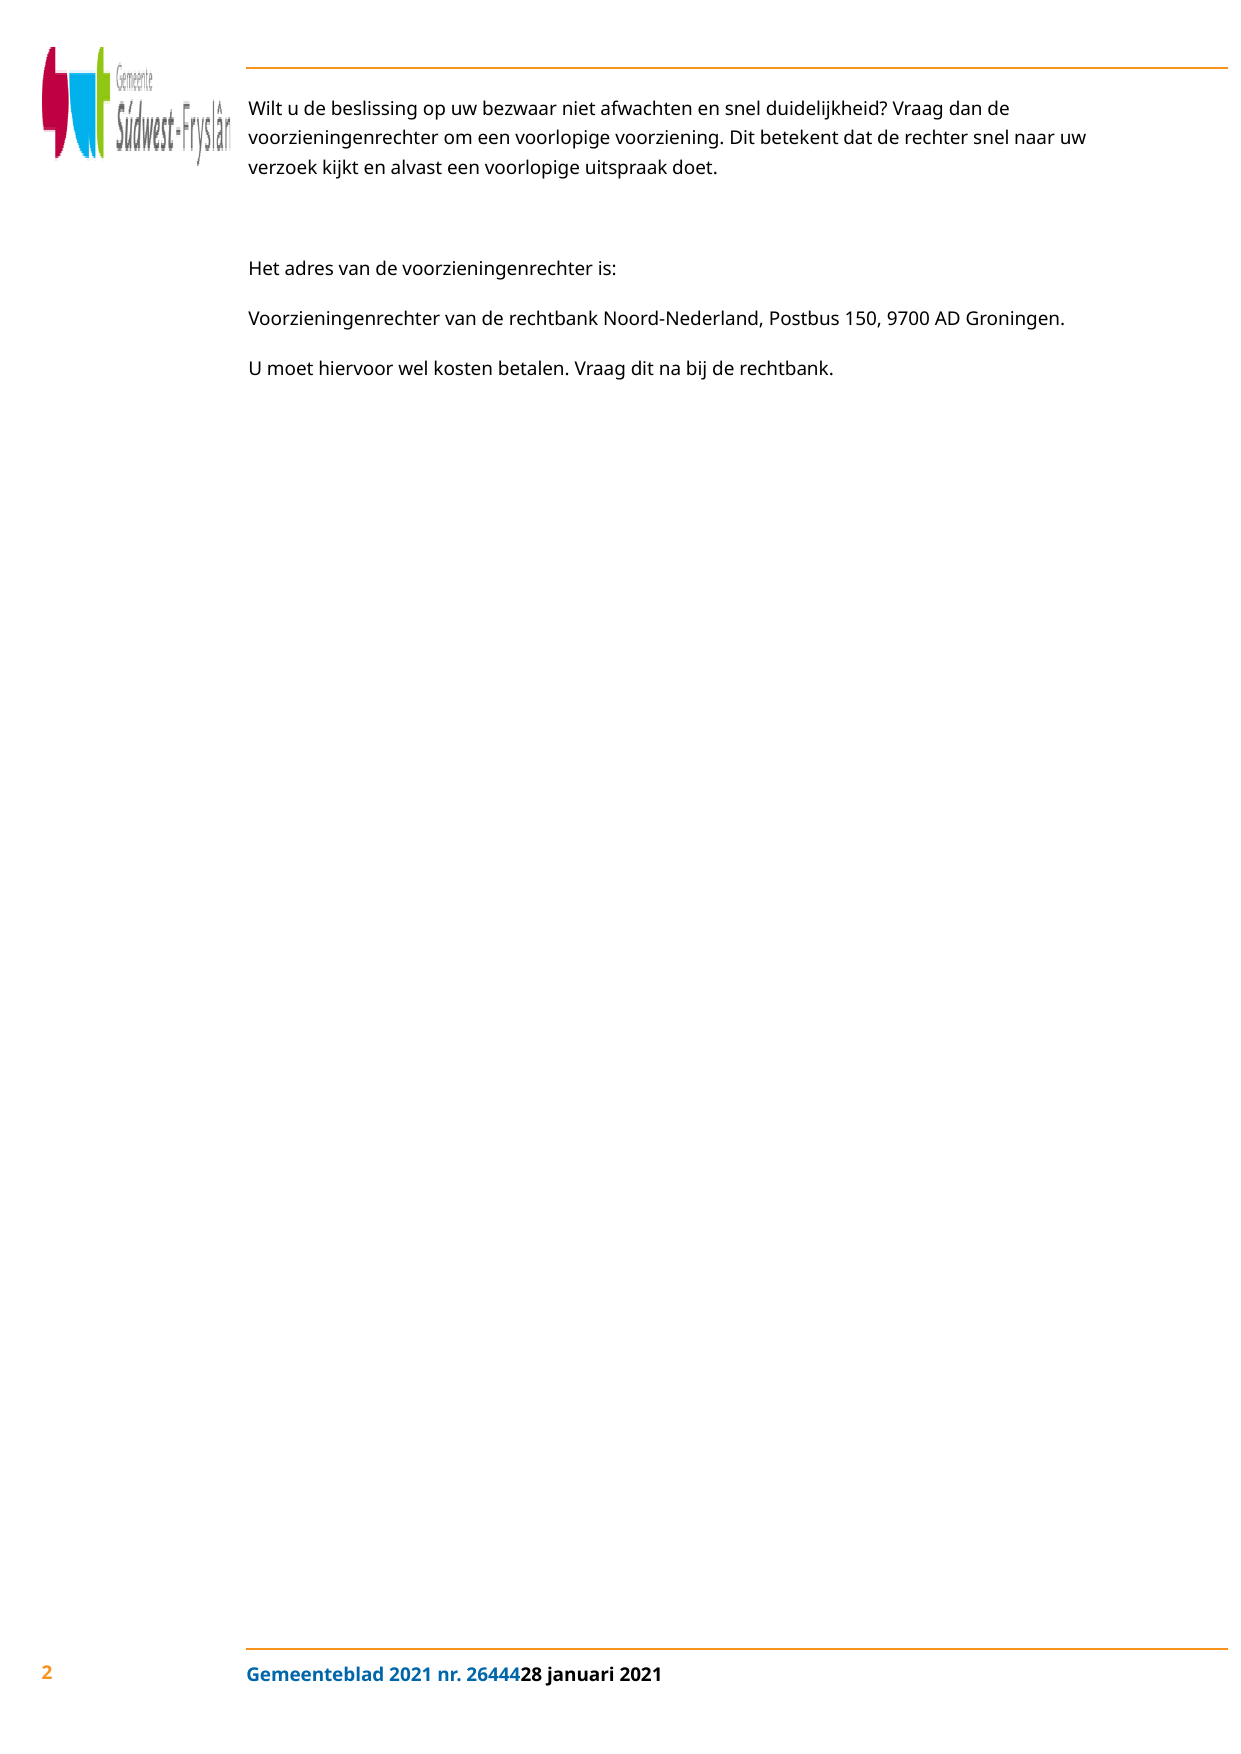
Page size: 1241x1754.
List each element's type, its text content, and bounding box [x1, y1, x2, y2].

picture [41, 47, 231, 172]
text Wilt u de beslissing op uw bezwaar niet afwachten en snel duidelijkheid? Vraag dan de voorzieningenrechter om een voorlopige voorziening. Dit betekent dat de rechter snel naar uw verzoek kijkt en alvast een voorlopige uitspraak doet. [248, 95, 1152, 180]
text U moet hiervoor wel kosten betalen. Vraag dit na bij de rechtbank. [248, 356, 1152, 381]
text Voorzieningenrechter van de rechtbank Noord-Nederland, Postbus 150, 9700 AD Groningen. [248, 305, 1152, 331]
text Het adres van de voorzieningenrechter is: [248, 255, 1152, 281]
